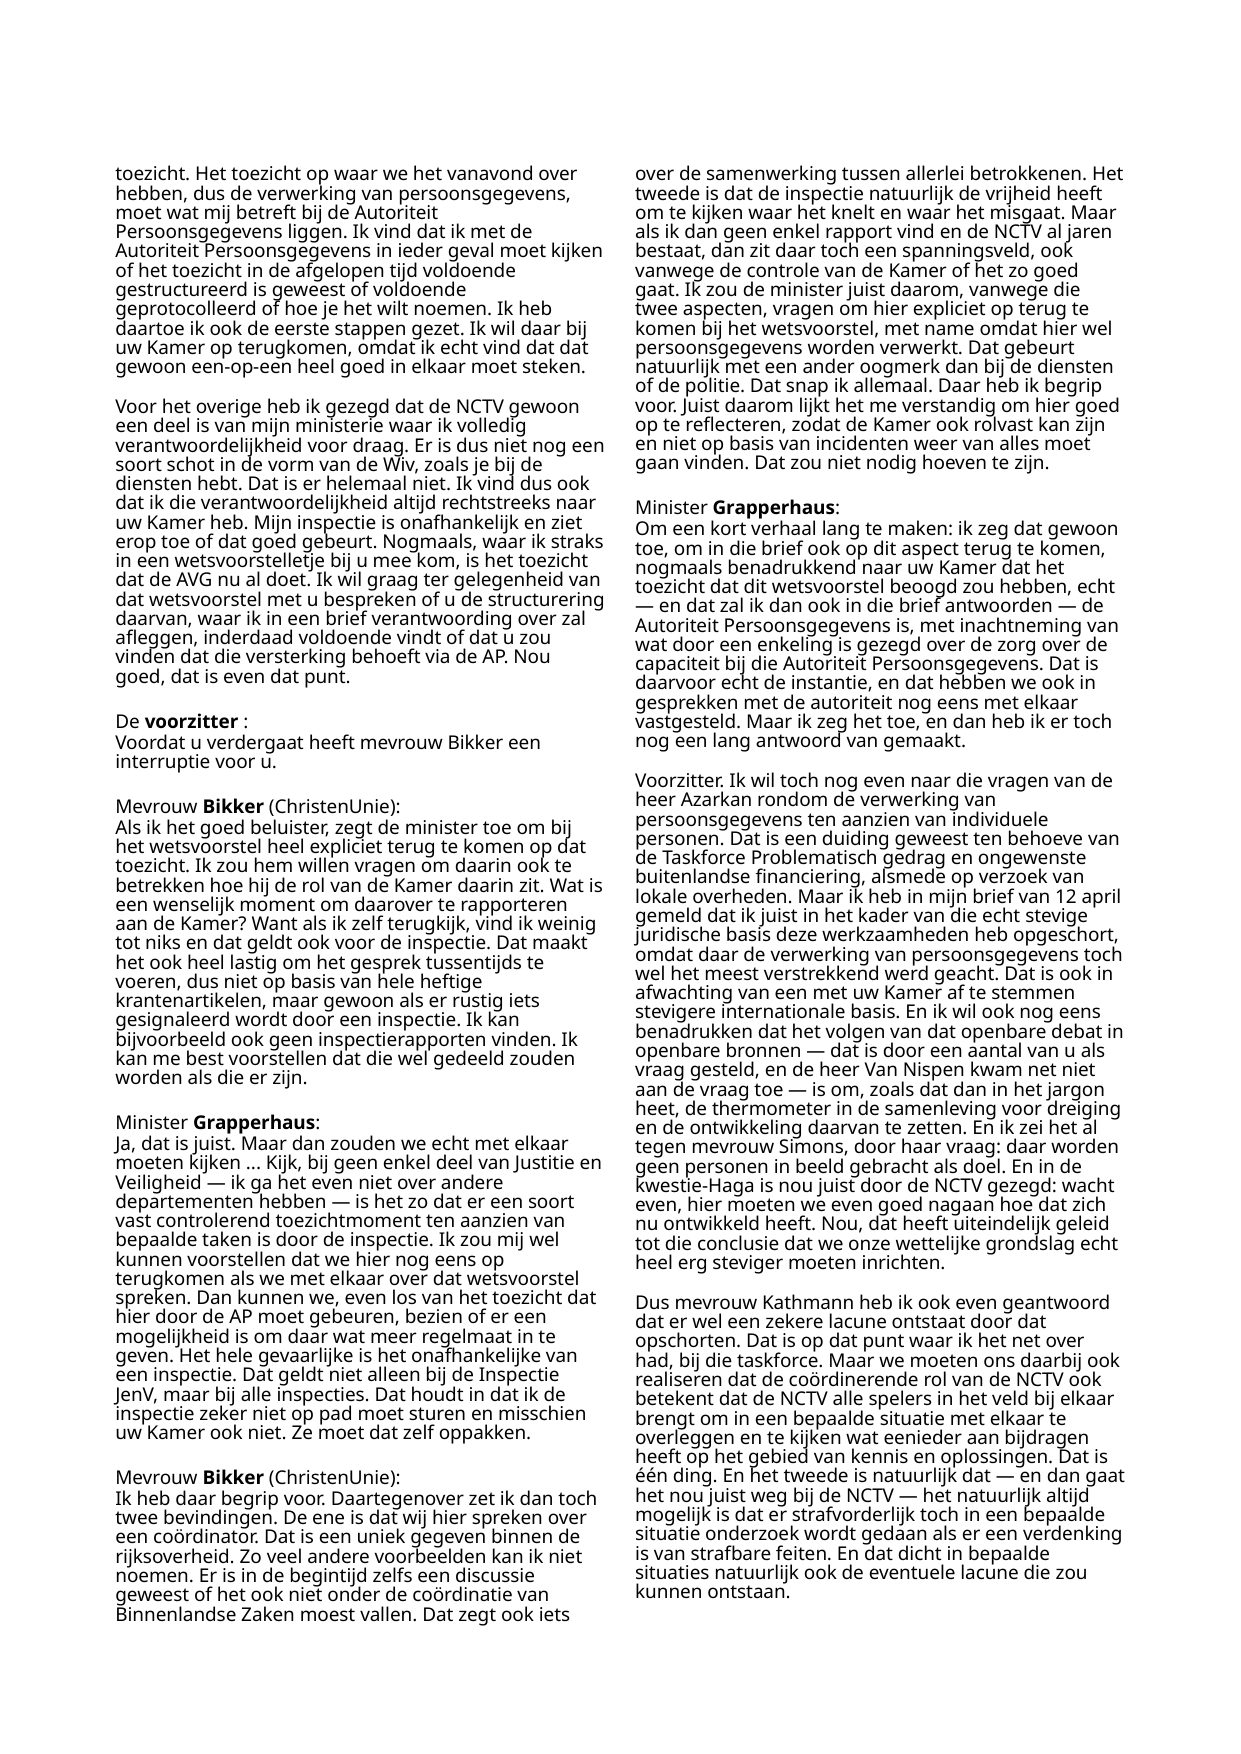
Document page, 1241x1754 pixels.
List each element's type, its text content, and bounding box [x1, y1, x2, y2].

text Mevrouw Bikker (ChristenUnie): [115, 793, 605, 819]
text Om een kort verhaal lang te maken: ik zeg dat gewoon toe, om in die brief ook op dit aspect terug te komen, nogmaals benadrukkend naar uw Kamer dat het toezicht dat dit wetsvoorstel beoogd zou hebben, echt — en dat zal ik dan ook in die brief antwoorden — de Autoriteit Persoonsgegevens is, met inachtneming van wat door een enkeling is gezegd over de zorg over de capaciteit bij die Autoriteit Persoonsgegevens. Dat is daarvoor echt de instantie, en dat hebben we ook in gesprekken met de autoriteit nog eens met elkaar vastgesteld. Maar ik zeg het toe, en dan heb ik er toch nog een lang antwoord van gemaakt. [635, 520, 1125, 751]
text Voordat u verdergaat heeft mevrouw Bikker een interruptie voor u. [115, 734, 605, 772]
text Voorzitter. Ik wil toch nog even naar die vragen van de heer Azarkan rondom de verwerking van persoonsgegevens ten aanzien van individuele personen. Dat is een duiding geweest ten behoeve van de Taskforce Problematisch gedrag en ongewenste buitenlandse financiering, alsmede op verzoek van lokale overheden. Maar ik heb in mijn brief van 12 april gemeld dat ik juist in het kader van die echt stevige juridische basis deze werkzaamheden heb opgeschort, omdat daar de verwerking van persoonsgegevens toch wel het meest verstrekkend werd geacht. Dat is ook in afwachting van een met uw Kamer af te stemmen stevigere internationale basis. En ik wil ook nog eens benadrukken dat het volgen van dat openbare debat in openbare bronnen — dat is door een aantal van u als vraag gesteld, en de heer Van Nispen kwam net niet aan de vraag toe — is om, zoals dat dan in het jargon heet, de thermometer in de samenleving voor dreiging en de ontwikkeling daarvan te zetten. En ik zei het al tegen mevrouw Simons, door haar vraag: daar worden geen personen in beeld gebracht als doel. En in de kwestie-Haga is nou juist door de NCTV gezegd: wacht even, hier moeten we even goed nagaan hoe dat zich nu ontwikkeld heeft. Nou, dat heeft uiteindelijk geleid tot die conclusie dat we onze wettelijke grondslag echt heel erg steviger moeten inrichten. [635, 772, 1125, 1273]
text Voor het overige heb ik gezegd dat de NCTV gewoon een deel is van mijn ministerie waar ik volledig verantwoordelijkheid voor draag. Er is dus niet nog een soort schot in de vorm van de Wiv, zoals je bij de diensten hebt. Dat is er helemaal niet. Ik vind dus ook dat ik die verantwoordelijkheid altijd rechtstreeks naar uw Kamer heb. Mijn inspectie is onafhankelijk en ziet erop toe of dat goed gebeurt. Nogmaals, waar ik straks in een wetsvoorstelletje bij u mee kom, is het toezicht dat de AVG nu al doet. Ik wil graag ter gelegenheid van dat wetsvoorstel met u bespreken of u de structurering daarvan, waar ik in een brief verantwoording over zal afleggen, inderdaad voldoende vindt of dat u zou vinden dat die versterking behoeft via de AP. Nou goed, dat is even dat punt. [115, 398, 605, 687]
text Ja, dat is juist. Maar dan zouden we echt met elkaar moeten kijken ... Kijk, bij geen enkel deel van Justitie en Veiligheid — ik ga het even niet over andere departementen hebben — is het zo dat er een soort vast controlerend toezichtmoment ten aanzien van bepaalde taken is door de inspectie. Ik zou mij wel kunnen voorstellen dat we hier nog eens op terugkomen als we met elkaar over dat wetsvoorstel spreken. Dan kunnen we, even los van het toezicht dat hier door de AP moet gebeuren, bezien of er een mogelijkheid is om daar wat meer regelmaat in te geven. Het hele gevaarlijke is het onafhankelijke van een inspectie. Dat geldt niet alleen bij de Inspectie JenV, maar bij alle inspecties. Dat houdt in dat ik de inspectie zeker niet op pad moet sturen en misschien uw Kamer ook niet. Ze moet dat zelf oppakken. [115, 1135, 605, 1443]
text Als ik het goed beluister, zegt de minister toe om bij het wetsvoorstel heel expliciet terug te komen op dat toezicht. Ik zou hem willen vragen om daarin ook te betrekken hoe hij de rol van de Kamer daarin zit. Wat is een wenselijk moment om daarover te rapporteren aan de Kamer? Want als ik zelf terugkijk, vind ik weinig tot niks en dat geldt ook voor de inspectie. Dat maakt het ook heel lastig om het gesprek tussentijds te voeren, dus niet op basis van hele heftige krantenartikelen, maar gewoon als er rustig iets gesignaleerd wordt door een inspectie. Ik kan bijvoorbeeld ook geen inspectierapporten vinden. Ik kan me best voorstellen dat die wel gedeeld zouden worden als die er zijn. [115, 819, 605, 1088]
text Minister Grapperhaus: [635, 494, 1125, 520]
text over de samenwerking tussen allerlei betrokkenen. Het tweede is dat de inspectie natuurlijk de vrijheid heeft om te kijken waar het knelt en waar het misgaat. Maar als ik dan geen enkel rapport vind en de NCTV al jaren bestaat, dan zit daar toch een spanningsveld, ook vanwege de controle van de Kamer of het zo goed gaat. Ik zou de minister juist daarom, vanwege die twee aspecten, vragen om hier expliciet op terug te komen bij het wetsvoorstel, met name omdat hier wel persoonsgegevens worden verwerkt. Dat gebeurt natuurlijk met een ander oogmerk dan bij de diensten of de politie. Dat snap ik allemaal. Daar heb ik begrip voor. Juist daarom lijkt het me verstandig om hier goed op te reflecteren, zodat de Kamer ook rolvast kan zijn en niet op basis van incidenten weer van alles moet gaan vinden. Dat zou niet nodig hoeven te zijn. [635, 165, 1125, 474]
text Ik heb daar begrip voor. Daartegenover zet ik dan toch twee bevindingen. De ene is dat wij hier spreken over een coördinator. Dat is een uniek gegeven binnen de rijksoverheid. Zo veel andere voorbeelden kan ik niet noemen. Er is in de begintijd zelfs een discussie geweest of het ook niet onder de coördinatie van Binnenlandse Zaken moest vallen. Dat zegt ook iets [115, 1490, 605, 1625]
text Mevrouw Bikker (ChristenUnie): [115, 1464, 605, 1490]
text Dus mevrouw Kathmann heb ik ook even geantwoord dat er wel een zekere lacune ontstaat door dat opschorten. Dat is op dat punt waar ik het net over had, bij die taskforce. Maar we moeten ons daarbij ook realiseren dat de coördinerende rol van de NCTV ook betekent dat de NCTV alle spelers in het veld bij elkaar brengt om in een bepaalde situatie met elkaar te overleggen en te kijken wat eenieder aan bijdragen heeft op het gebied van kennis en oplossingen. Dat is één ding. En het tweede is natuurlijk dat — en dan gaat het nou juist weg bij de NCTV — het natuurlijk altijd mogelijk is dat er strafvorderlijk toch in een bepaalde situatie onderzoek wordt gedaan als er een verdenking is van strafbare feiten. En dat dicht in bepaalde situaties natuurlijk ook de eventuele lacune die zou kunnen ontstaan. [635, 1294, 1125, 1602]
text Minister Grapperhaus: [115, 1109, 605, 1135]
text toezicht. Het toezicht op waar we het vanavond over hebben, dus de verwerking van persoonsgegevens, moet wat mij betreft bij de Autoriteit Persoonsgegevens liggen. Ik vind dat ik met de Autoriteit Persoonsgegevens in ieder geval moet kijken of het toezicht in de afgelopen tijd voldoende gestructureerd is geweest of voldoende geprotocolleerd of hoe je het wilt noemen. Ik heb daartoe ik ook de eerste stappen gezet. Ik wil daar bij uw Kamer op terugkomen, omdat ik echt vind dat dat gewoon een-op-een heel goed in elkaar moet steken. [115, 165, 605, 377]
text De voorzitter : [115, 708, 605, 734]
